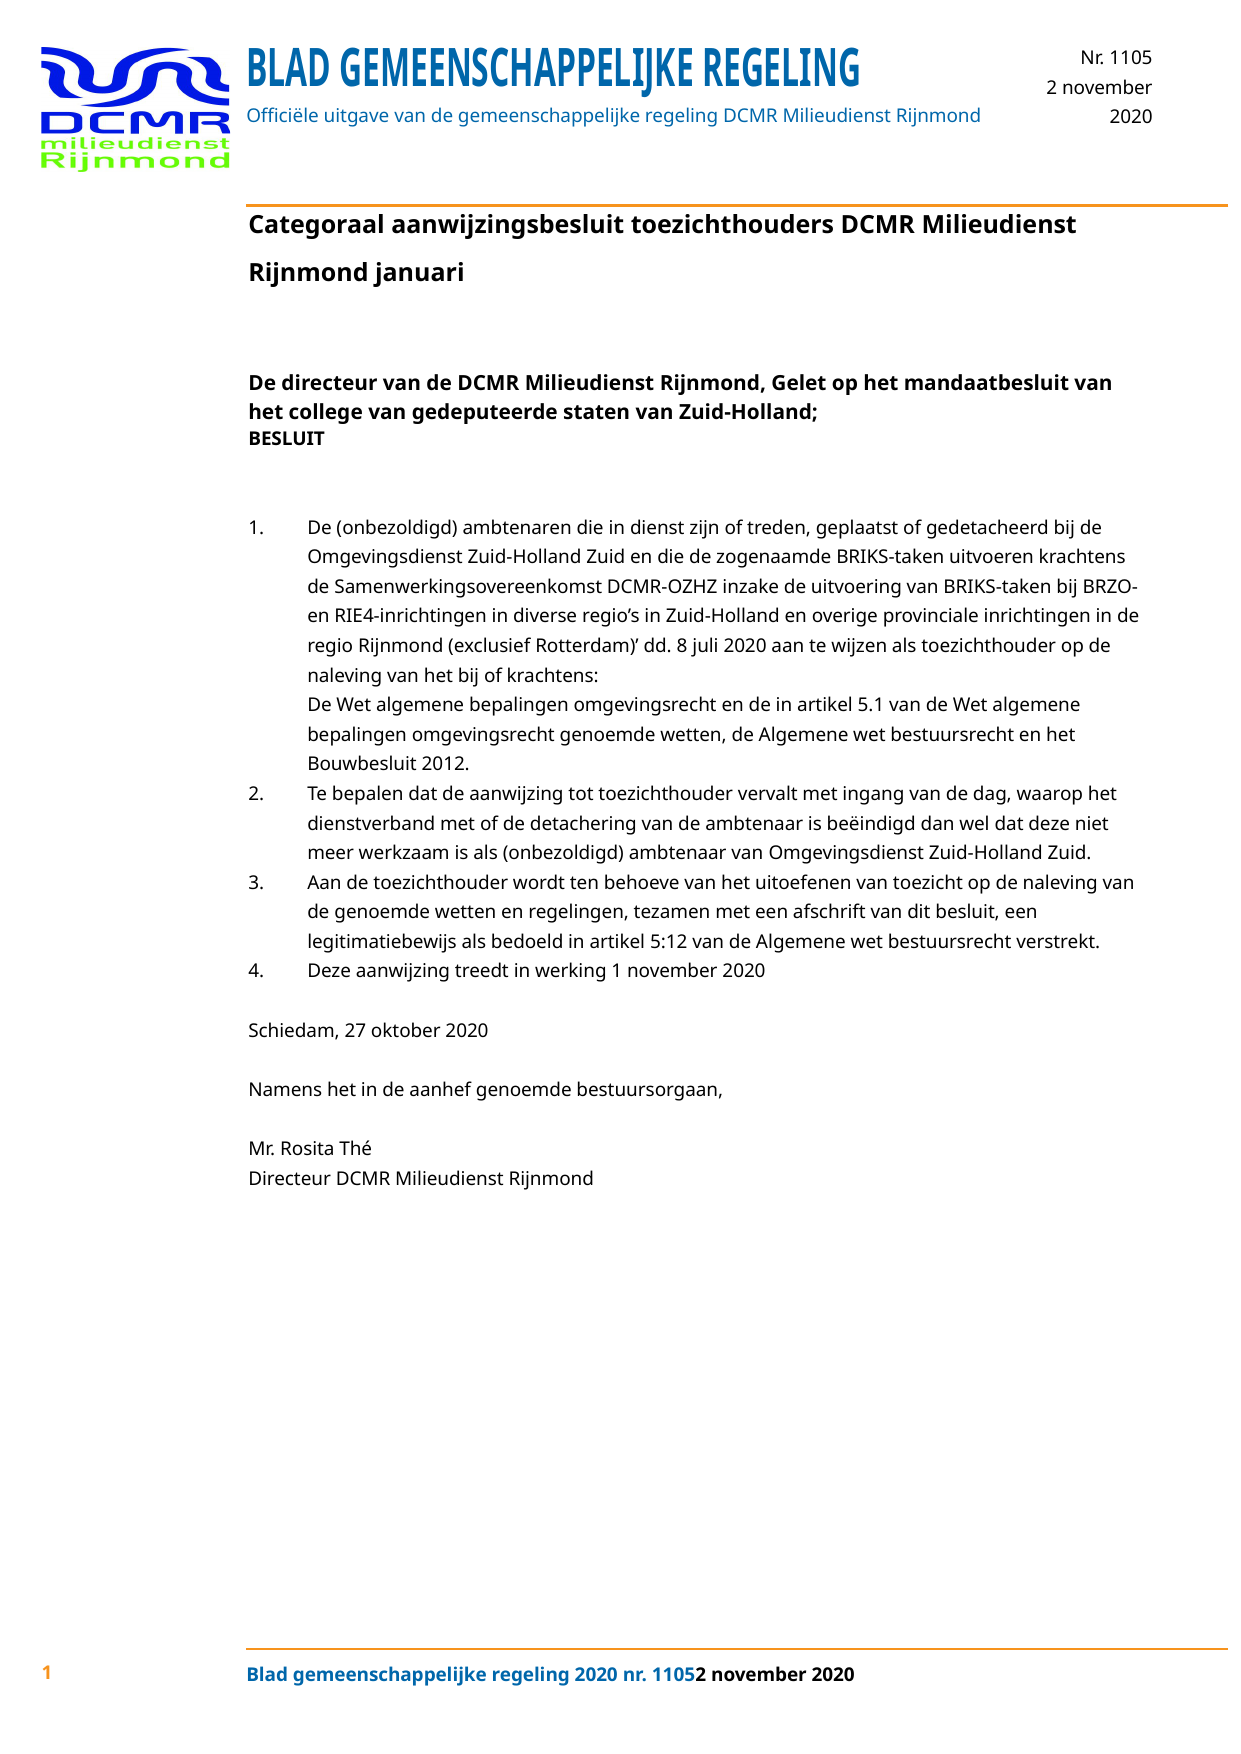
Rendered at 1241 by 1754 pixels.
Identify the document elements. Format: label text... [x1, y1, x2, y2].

text BESLUIT [248, 425, 1152, 451]
text Mr. Rosita Thé [248, 1135, 1152, 1161]
list De (onbezoldigd) ambtenaren die in dienst zijn of treden, geplaatst of gedetacheerd bij de Omgevingsdienst Zuid-Holland Zuid en die de zogenaamde BRIKS-taken uitvoeren krachtens de Samenwerkingsovereenkomst DCMR-OZHZ inzake de uitvoering van BRIKS-taken bij BRZO- en RIE4-inrichtingen in diverse regio’s in Zuid-Holland en overige provinciale inrichtingen in de regio Rijnmond (exclusief Rotterdam)’ dd. 8 juli 2020 aan te wijzen als toezichthouder op de naleving van het bij of krachtens: [248, 514, 1152, 688]
list De Wet algemene bepalingen omgevingsrecht en de in artikel 5.1 van de Wet algemene bepalingen omgevingsrecht genoemde wetten, de Algemene wet bestuursrecht en het Bouwbesluit 2012. [248, 691, 1152, 776]
list Te bepalen dat de aanwijzing tot toezichthouder vervalt met ingang van de dag, waarop het dienstverband met of de detachering van de ambtenaar is beëindigd dan wel dat deze niet meer werkzaam is als (onbezoldigd) ambtenaar van Omgevingsdienst Zuid-Holland Zuid. [248, 780, 1152, 865]
text De directeur van de DCMR Milieudienst Rijnmond, Gelet op het mandaatbesluit van het college van gedeputeerde staten van Zuid-Holland; [248, 368, 1152, 425]
text Namens het in de aanhef genoemde bestuursorgaan, [248, 1076, 1152, 1102]
picture [41, 47, 231, 172]
list Aan de toezichthouder wordt ten behoeve van het uitoefenen van toezicht op de naleving van de genoemde wetten en regelingen, tezamen met een afschrift van dit besluit, een legitimatiebewijs als bedoeld in artikel 5:12 van de Algemene wet bestuursrecht verstrekt. [248, 869, 1152, 954]
text Directeur DCMR Milieudienst Rijnmond [248, 1165, 1152, 1191]
list Deze aanwijzing treedt in werking 1 november 2020 [248, 958, 1152, 983]
text Schiedam, 27 oktober 2020 [248, 1017, 1152, 1043]
text Categoraal aanwijzingsbesluit toezichthouders DCMR Milieudienst Rijnmond januari [248, 207, 1152, 288]
